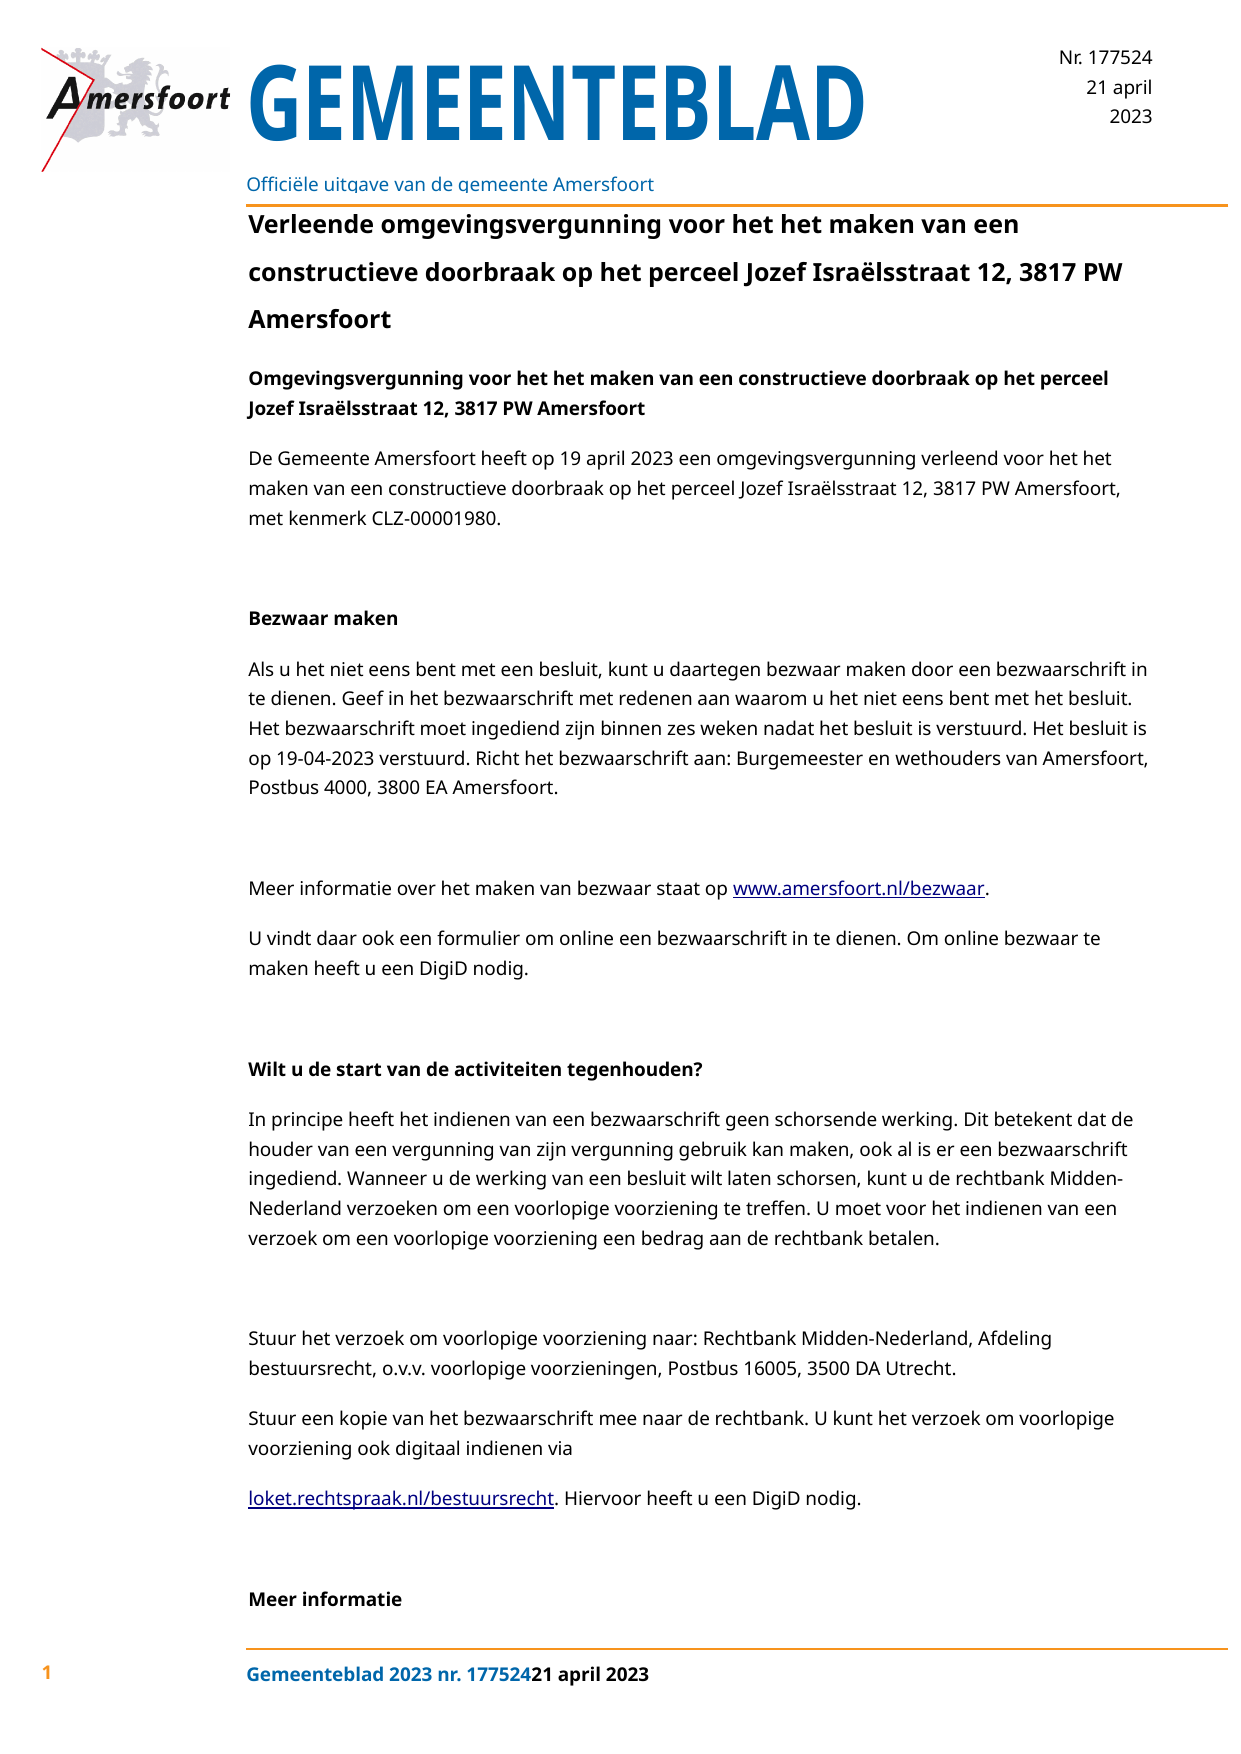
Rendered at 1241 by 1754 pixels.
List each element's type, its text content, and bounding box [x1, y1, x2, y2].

text De Gemeente Amersfoort heeft op 19 april 2023 een omgevingsvergunning verleend voor het het maken van een constructieve doorbraak op het perceel Jozef Israëlsstraat 12, 3817 PW Amersfoort, met kenmerk CLZ-00001980. [248, 446, 1152, 530]
text Wilt u de start van de activiteiten tegenhouden? [248, 1056, 1152, 1082]
text Stuur het verzoek om voorlopige voorziening naar: Rechtbank Midden-Nederland, Afdeling bestuursrecht, o.v.v. voorlopige voorzieningen, Postbus 16005, 3500 DA Utrecht. [248, 1326, 1152, 1381]
picture [41, 47, 231, 172]
text Stuur een kopie van het bezwaarschrift mee naar de rechtbank. U kunt het verzoek om voorlopige voorziening ook digitaal indienen via [248, 1406, 1152, 1461]
text loket.rechtspraak.nl/bestuursrecht. Hiervoor heeft u een DigiD nodig. [248, 1486, 1152, 1511]
text U vindt daar ook een formulier om online een bezwaarschrift in te dienen. Om online bezwaar te maken heeft u een DigiD nodig. [248, 926, 1152, 981]
text Meer informatie over het maken van bezwaar staat op www.amersfoort.nl/bezwaar. [248, 875, 1152, 901]
text Bezwaar maken [248, 606, 1152, 631]
text In principe heeft het indienen van een bezwaarschrift geen schorsende werking. Dit betekent dat de houder van een vergunning van zijn vergunning gebruik kan maken, ook al is er een bezwaarschrift ingediend. Wanneer u de werking van een besluit wilt laten schorsen, kunt u de rechtbank Midden-Nederland verzoeken om een voorlopige voorziening te treffen. U moet voor het indienen van een verzoek om een voorlopige voorziening een bedrag aan de rechtbank betalen. [248, 1106, 1152, 1250]
text Verleende omgevingsvergunning voor het het maken van een constructieve doorbraak op het perceel Jozef Israëlsstraat 12, 3817 PW Amersfoort [248, 207, 1152, 336]
text Als u het niet eens bent met een besluit, kunt u daartegen bezwaar maken door een bezwaarschrift in te dienen. Geef in het bezwaarschrift met redenen aan waarom u het niet eens bent met het besluit. Het bezwaarschrift moet ingediend zijn binnen zes weken nadat het besluit is verstuurd. Het besluit is op 19-04-2023 verstuurd. Richt het bezwaarschrift aan: Burgemeester en wethouders van Amersfoort, Postbus 4000, 3800 EA Amersfoort. [248, 656, 1152, 800]
text Meer informatie [248, 1586, 1152, 1612]
text Omgevingsvergunning voor het het maken van een constructieve doorbraak op het perceel Jozef Israëlsstraat 12, 3817 PW Amersfoort [248, 366, 1152, 421]
